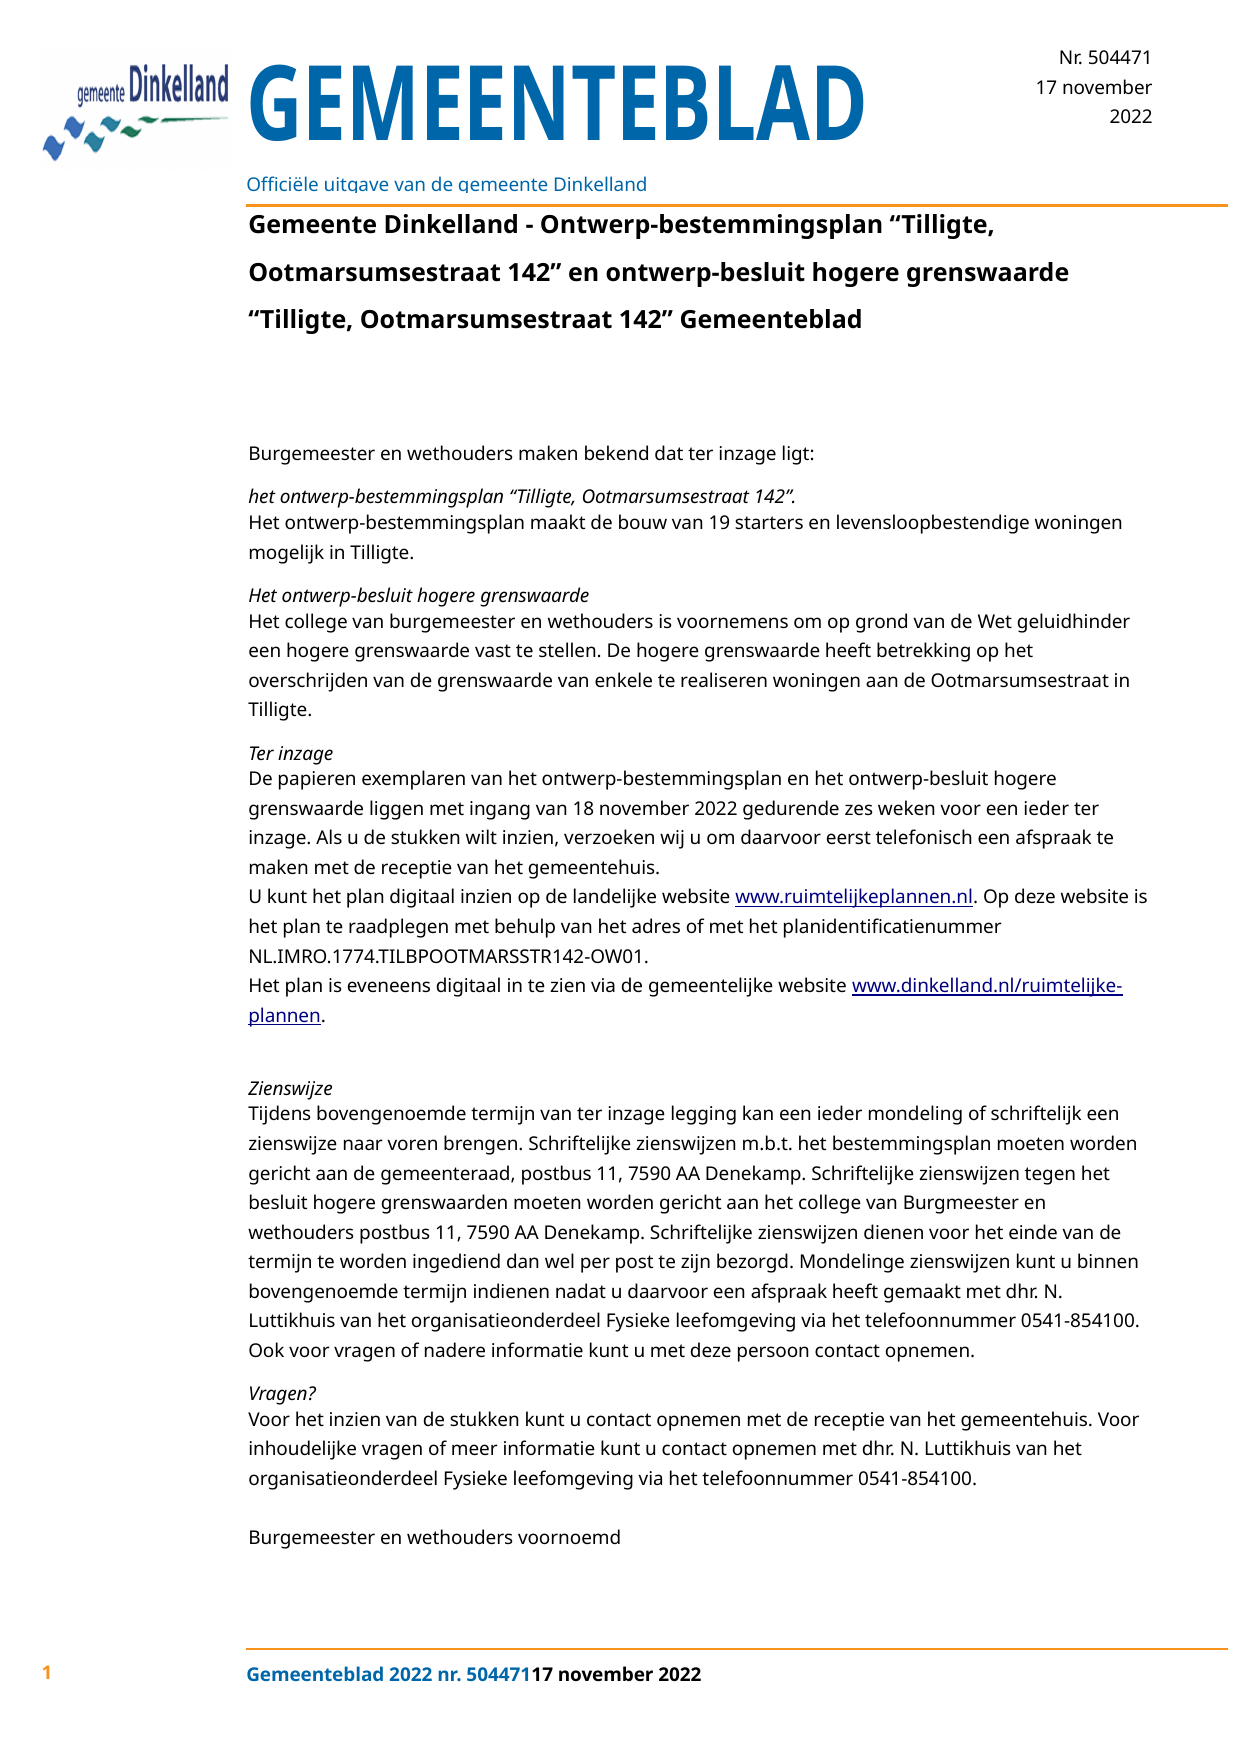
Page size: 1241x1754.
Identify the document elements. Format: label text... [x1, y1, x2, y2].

text Het college van burgemeester en wethouders is voornemens om op grond van de Wet geluidhinder een hogere grenswaarde vast te stellen. De hogere grenswaarde heeft betrekking op het overschrijden van de grenswaarde van enkele te realiseren woningen aan de Ootmarsumsestraat in Tilligte. [248, 608, 1152, 722]
text Het plan is eveneens digitaal in te zien via de gemeentelijke website www.dinkelland.nl/ruimtelijke-plannen. [248, 972, 1152, 1028]
text Vragen? [248, 1380, 1152, 1406]
text Het ontwerp-besluit hogere grenswaarde [248, 582, 1152, 608]
text Gemeente Dinkelland - Ontwerp-bestemmingsplan “Tilligte, Ootmarsumsestraat 142” en ontwerp-besluit hogere grenswaarde “Tilligte, Ootmarsumsestraat 142” Gemeenteblad [248, 207, 1152, 336]
text Zienswijze [248, 1075, 1152, 1101]
text De papieren exemplaren van het ontwerp-bestemmingsplan en het ontwerp-besluit hogere grenswaarde liggen met ingang van 18 november 2022 gedurende zes weken voor een ieder ter inzage. Als u de stukken wilt inzien, verzoeken wij u om daarvoor eerst telefonisch een afspraak te maken met de receptie van het gemeentehuis. [248, 765, 1152, 880]
text Burgemeester en wethouders maken bekend dat ter inzage ligt: [248, 441, 1152, 466]
text Voor het inzien van de stukken kunt u contact opnemen met de receptie van het gemeentehuis. Voor inhoudelijke vragen of meer informatie kunt u contact opnemen met dhr. N. Luttikhuis van het organisatieonderdeel Fysieke leefomgeving via het telefoonnummer 0541-854100. [248, 1406, 1152, 1491]
text Burgemeester en wethouders voornoemd [248, 1524, 1152, 1550]
text U kunt het plan digitaal inzien op de landelijke website www.ruimtelijkeplannen.nl. Op deze website is het plan te raadplegen met behulp van het adres of met het planidentificatienummer NL.IMRO.1774.TILBPOOTMARSSTR142-OW01. [248, 884, 1152, 969]
text Ter inzage [248, 740, 1152, 765]
text Tijdens bovengenoemde termijn van ter inzage legging kan een ieder mondeling of schriftelijk een zienswijze naar voren brengen. Schriftelijke zienswijzen m.b.t. het bestemmingsplan moeten worden gericht aan de gemeenteraad, postbus 11, 7590 AA Denekamp. Schriftelijke zienswijzen tegen het besluit hogere grenswaarden moeten worden gericht aan het college van Burgmeester en wethouders postbus 11, 7590 AA Denekamp. Schriftelijke zienswijzen dienen voor het einde van de termijn te worden ingediend dan wel per post te zijn bezorgd. Mondelinge zienswijzen kunt u binnen bovengenoemde termijn indienen nadat u daarvoor een afspraak heeft gemaakt met dhr. N. Luttikhuis van het organisatieonderdeel Fysieke leefomgeving via het telefoonnummer 0541-854100. Ook voor vragen of nadere informatie kunt u met deze persoon contact opnemen. [248, 1101, 1152, 1363]
text Het ontwerp-bestemmingsplan maakt de bouw van 19 starters en levensloopbestendige woningen mogelijk in Tilligte. [248, 509, 1152, 565]
picture [41, 47, 231, 172]
text het ontwerp-bestemmingsplan “Tilligte, Ootmarsumsestraat 142”. [248, 484, 1152, 509]
